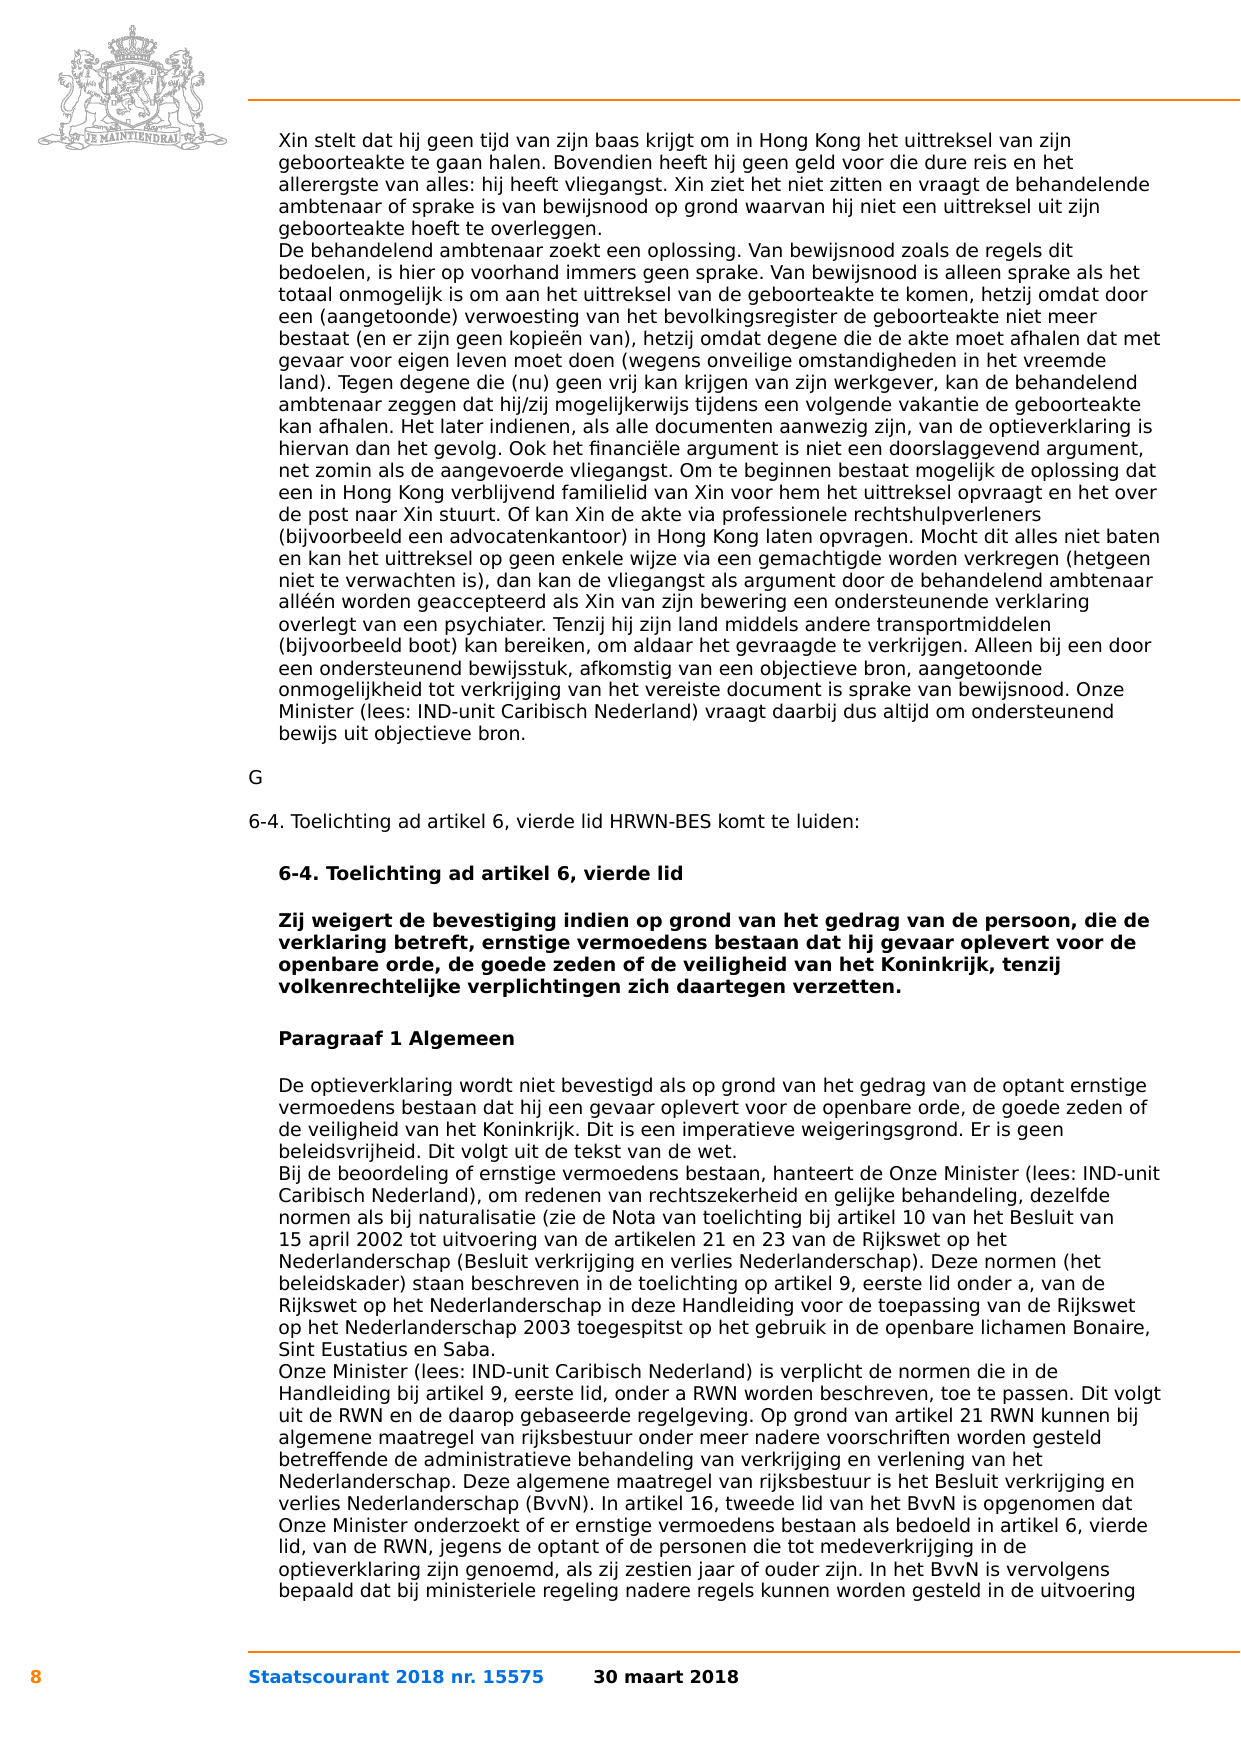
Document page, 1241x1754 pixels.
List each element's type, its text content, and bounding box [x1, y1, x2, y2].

text Onze Minister (lees: IND-unit Caribisch Nederland) is verplicht de normen die in de Handleiding bij artikel 9, eerste lid, onder a RWN worden beschreven, toe te passen. Dit volgt uit de RWN en de daarop gebaseerde regelgeving. Op grond van artikel 21 RWN kunnen bij algemene maatregel van rijksbestuur onder meer nadere voorschriften worden gesteld betreffende de administratieve behandeling van verkrijging en verlening van het Nederlanderschap. Deze algemene maatregel van rijksbestuur is het Besluit verkrijging en verlies Nederlanderschap (BvvN). In artikel 16, tweede lid van het BvvN is opgenomen dat Onze Minister onderzoekt of er ernstige vermoedens bestaan als bedoeld in artikel 6, vierde lid, van de RWN, jegens de optant of de personen die tot medeverkrijging in de optieverklaring zijn genoemd, als zij zestien jaar of ouder zijn. In het BvvN is vervolgens bepaald dat bij ministeriele regeling nadere regels kunnen worden gesteld in de uitvoering [278, 1361, 1163, 1602]
text De optieverklaring wordt niet bevestigd als op grond van het gedrag van de optant ernstige vermoedens bestaan dat hij een gevaar oplevert voor de openbare orde, de goede zeden of de veiligheid van het Koninkrijk. Dit is een imperatieve weigeringsgrond. Er is geen beleidsvrijheid. Dit volgt uit de tekst van de wet. [278, 1075, 1163, 1163]
picture [38, 25, 227, 150]
text G [248, 767, 1163, 789]
text De behandelend ambtenaar zoekt een oplossing. Van bewijsnood zoals de regels dit bedoelen, is hier op voorhand immers geen sprake. Van bewijsnood is alleen sprake als het totaal onmogelijk is om aan het uittreksel van de geboorteakte te komen, hetzij omdat door een (aangetoonde) verwoesting van het bevolkingsregister de geboorteakte niet meer bestaat (en er zijn geen kopieën van), hetzij omdat degene die de akte moet afhalen dat met gevaar voor eigen leven moet doen (wegens onveilige omstandigheden in het vreemde land). Tegen degene die (nu) geen vrij kan krijgen van zijn werkgever, kan de behandelend ambtenaar zeggen dat hij/zij mogelijkerwijs tijdens een volgende vakantie de geboorteakte kan afhalen. Het later indienen, als alle documenten aanwezig zijn, van de optieverklaring is hiervan dan het gevolg. Ook het financiële argument is niet een doorslaggevend argument, net zomin als de aangevoerde vliegangst. Om te beginnen bestaat mogelijk de oplossing dat een in Hong Kong verblijvend familielid van Xin voor hem het uittreksel opvraagt en het over de post naar Xin stuurt. Of kan Xin de akte via professionele rechtshulpverleners (bijvoorbeeld een advocatenkantoor) in Hong Kong laten opvragen. Mocht dit alles niet baten en kan het uittreksel op geen enkele wijze via een gemachtigde worden verkregen (hetgeen niet te verwachten is), dan kan de vliegangst als argument door de behandelend ambtenaar alléén worden geaccepteerd als Xin van zijn bewering een ondersteunende verklaring overlegt van een psychiater. Tenzij hij zijn land middels andere transportmiddelen (bijvoorbeeld boot) kan bereiken, om aldaar het gevraagde te verkrijgen. Alleen bij een door een ondersteunend bewijsstuk, afkomstig van een objectieve bron, aangetoonde onmogelijkheid tot verkrijging van het vereiste document is sprake van bewijsnood. Onze Minister (lees: IND-unit Caribisch Nederland) vraagt daarbij dus altijd om ondersteunend bewijs uit objectieve bron. [278, 240, 1163, 745]
subtitle Paragraaf 1 Algemeen [278, 1028, 1163, 1050]
text Xin stelt dat hij geen tijd van zijn baas krijgt om in Hong Kong het uittreksel van zijn geboorteakte te gaan halen. Bovendien heeft hij geen geld voor die dure reis en het allerergste van alles: hij heeft vliegangst. Xin ziet het niet zitten en vraagt de behandelende ambtenaar of sprake is van bewijsnood op grond waarvan hij niet een uittreksel uit zijn geboorteakte hoeft te overleggen. [278, 130, 1163, 240]
text 6-4. Toelichting ad artikel 6, vierde lid HRWN-BES komt te luiden: [248, 811, 1163, 833]
text Zij weigert de bevestiging indien op grond van het gedrag van de persoon, die de verklaring betreft, ernstige vermoedens bestaan dat hij gevaar oplevert voor de openbare orde, de goede zeden of de veiligheid van het Koninkrijk, tenzij volkenrechtelijke verplichtingen zich daartegen verzetten. [278, 910, 1163, 998]
text Bij de beoordeling of ernstige vermoedens bestaan, hanteert de Onze Minister (lees: IND-unit Caribisch Nederland), om redenen van rechtszekerheid en gelijke behandeling, dezelfde normen als bij naturalisatie (zie de Nota van toelichting bij artikel 10 van het Besluit van 15 april 2002 tot uitvoering van de artikelen 21 en 23 van de Rijkswet op het Nederlanderschap (Besluit verkrijging en verlies Nederlanderschap). Deze normen (het beleidskader) staan beschreven in de toelichting op artikel 9, eerste lid onder a, van de Rijkswet op het Nederlanderschap in deze Handleiding voor de toepassing van de Rijkswet op het Nederlanderschap 2003 toegespitst op het gebruik in de openbare lichamen Bonaire, Sint Eustatius en Saba. [278, 1163, 1163, 1361]
subtitle 6-4. Toelichting ad artikel 6, vierde lid [278, 863, 1163, 885]
